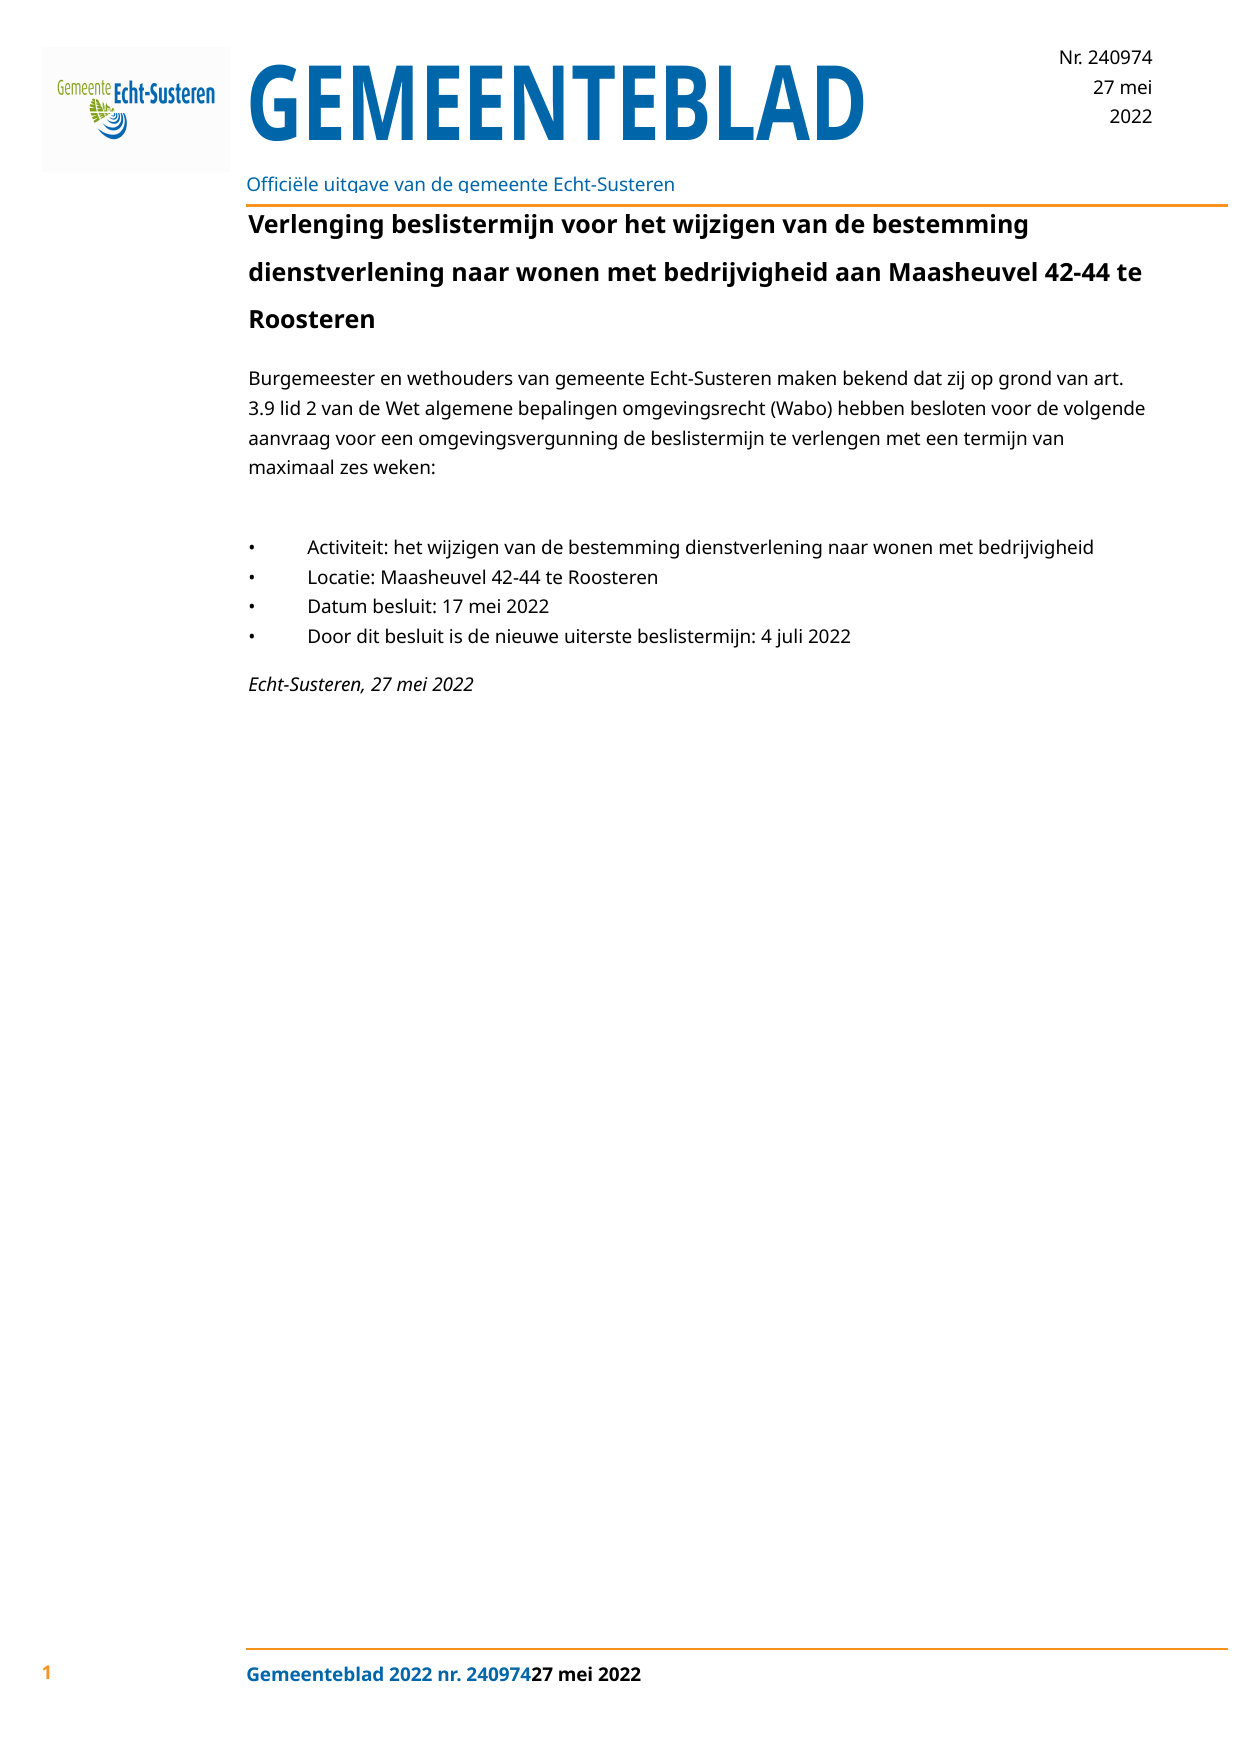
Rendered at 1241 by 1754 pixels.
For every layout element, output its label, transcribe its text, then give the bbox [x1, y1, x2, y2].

list Activiteit: het wijzigen van de bestemming dienstverlening naar wonen met bedrijvigheid [248, 534, 1152, 560]
picture [41, 47, 231, 172]
list Locatie: Maasheuvel 42-44 te Roosteren [248, 564, 1152, 589]
text Burgemeester en wethouders van gemeente Echt-Susteren maken bekend dat zij op grond van art. 3.9 lid 2 van de Wet algemene bepalingen omgevingsrecht (Wabo) hebben besloten voor de volgende aanvraag voor een omgevingsvergunning de beslistermijn te verlengen met een termijn van maximaal zes weken: [248, 366, 1152, 480]
text Echt-Susteren, 27 mei 2022 [248, 671, 1152, 697]
text Verlenging beslistermijn voor het wijzigen van de bestemming dienstverlening naar wonen met bedrijvigheid aan Maasheuvel 42-44 te Roosteren [248, 207, 1152, 336]
list Door dit besluit is de nieuwe uiterste beslistermijn: 4 juli 2022 [248, 623, 1152, 649]
list Datum besluit: 17 mei 2022 [248, 593, 1152, 619]
